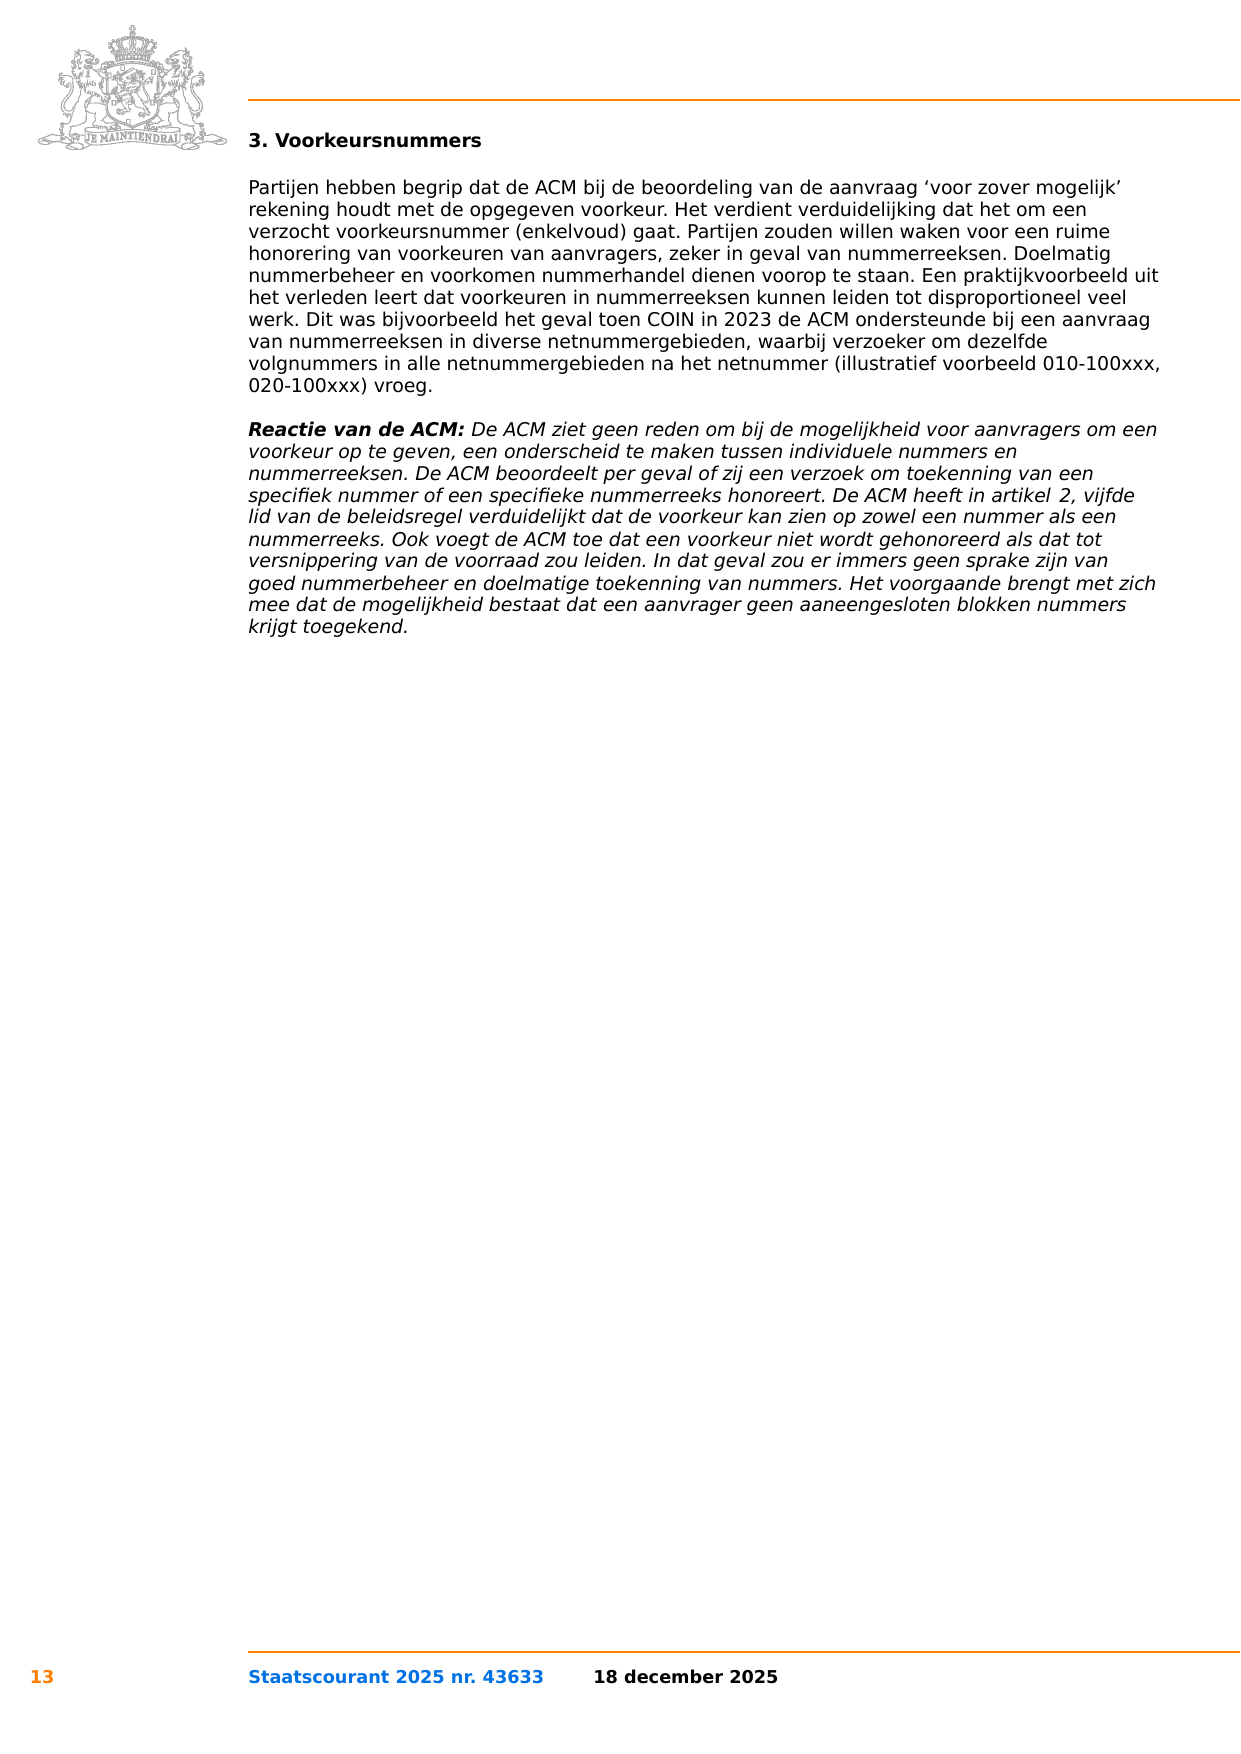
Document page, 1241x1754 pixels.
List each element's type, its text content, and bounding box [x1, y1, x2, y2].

picture [38, 25, 227, 150]
text Reactie van de ACM: De ACM ziet geen reden om bij de mogelijkheid voor aanvragers om een voorkeur op te geven, een onderscheid te maken tussen individuele nummers en nummerreeksen. De ACM beoordeelt per geval of zij een verzoek om toekenning van een specifiek nummer of een specifieke nummerreeks honoreert. De ACM heeft in artikel 2, vijfde lid van de beleidsregel verduidelijkt dat de voorkeur kan zien op zowel een nummer als een nummerreeks. Ook voegt de ACM toe dat een voorkeur niet wordt gehonoreerd als dat tot versnippering van de voorraad zou leiden. In dat geval zou er immers geen sprake zijn van goed nummerbeheer en doelmatige toekenning van nummers. Het voorgaande brengt met zich mee dat de mogelijkheid bestaat dat een aanvrager geen aaneengesloten blokken nummers krijgt toegekend. [248, 418, 1163, 638]
subtitle 3. Voorkeursnummers [248, 130, 1163, 152]
text Partijen hebben begrip dat de ACM bij de beoordeling van de aanvraag ‘voor zover mogelijk’ rekening houdt met de opgegeven voorkeur. Het verdient verduidelijking dat het om een verzocht voorkeursnummer (enkelvoud) gaat. Partijen zouden willen waken voor een ruime honorering van voorkeuren van aanvragers, zeker in geval van nummerreeksen. Doelmatig nummerbeheer en voorkomen nummerhandel dienen voorop te staan. Een praktijkvoorbeeld uit het verleden leert dat voorkeuren in nummerreeksen kunnen leiden tot disproportioneel veel werk. Dit was bijvoorbeeld het geval toen COIN in 2023 de ACM ondersteunde bij een aanvraag van nummerreeksen in diverse netnummergebieden, waarbij verzoeker om dezelfde volgnummers in alle netnummergebieden na het netnummer (illustratief voorbeeld 010-100xxx, 020-100xxx) vroeg. [248, 177, 1163, 397]
